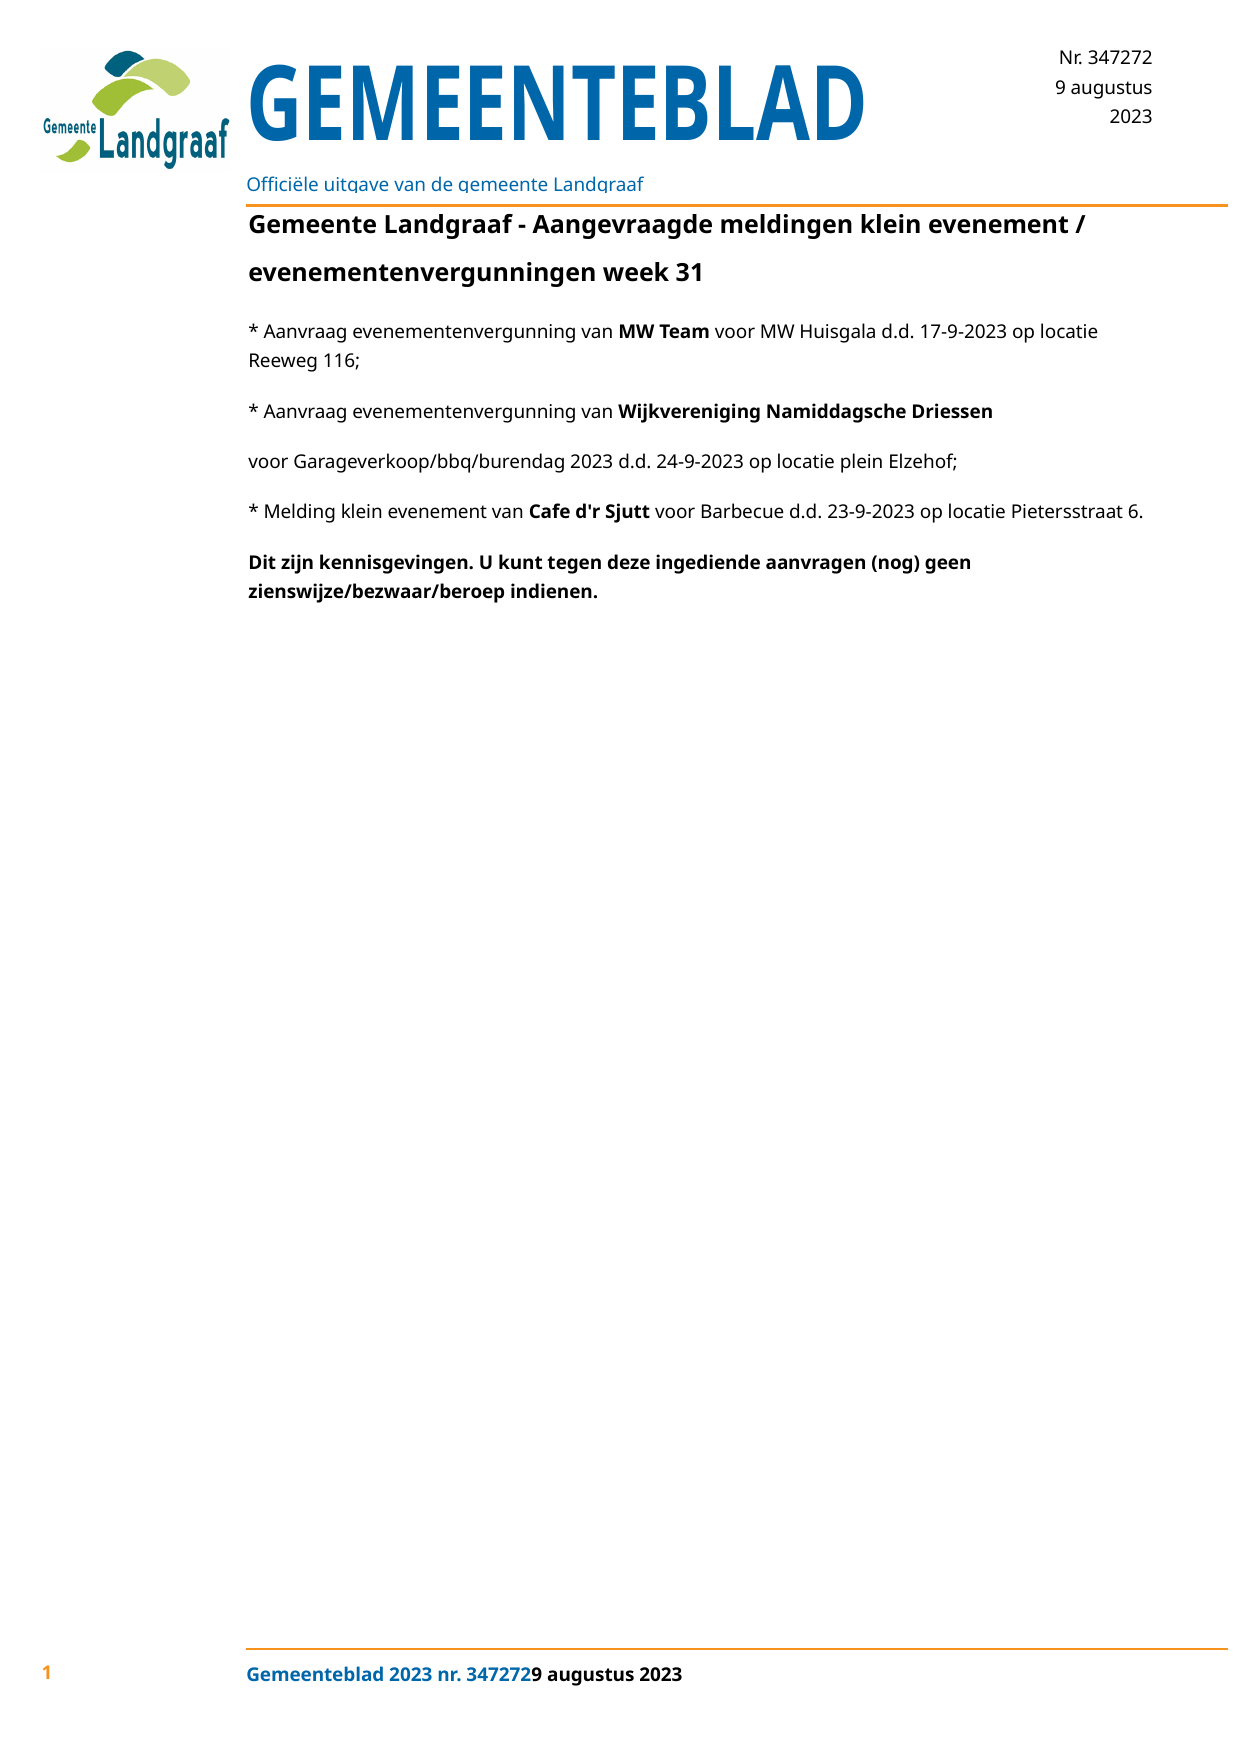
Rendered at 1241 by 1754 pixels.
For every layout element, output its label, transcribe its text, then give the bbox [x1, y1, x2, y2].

text Gemeente Landgraaf - Aangevraagde meldingen klein evenement / evenementenvergunningen week 31 [248, 207, 1152, 288]
text voor Garageverkoop/bbq/burendag 2023 d.d. 24-9-2023 op locatie plein Elzehof; [248, 448, 1152, 474]
text * Aanvraag evenementenvergunning van Wijkvereniging Namiddagsche Driessen [248, 398, 1152, 424]
text * Melding klein evenement van Cafe d'r Sjutt voor Barbecue d.d. 23-9-2023 op locatie Pietersstraat 6. [248, 499, 1152, 524]
picture [41, 47, 231, 172]
text Dit zijn kennisgevingen. U kunt tegen deze ingediende aanvragen (nog) geen zienswijze/bezwaar/beroep indienen. [248, 549, 1152, 604]
text * Aanvraag evenementenvergunning van MW Team voor MW Huisgala d.d. 17-9-2023 op locatie Reeweg 116; [248, 318, 1152, 373]
